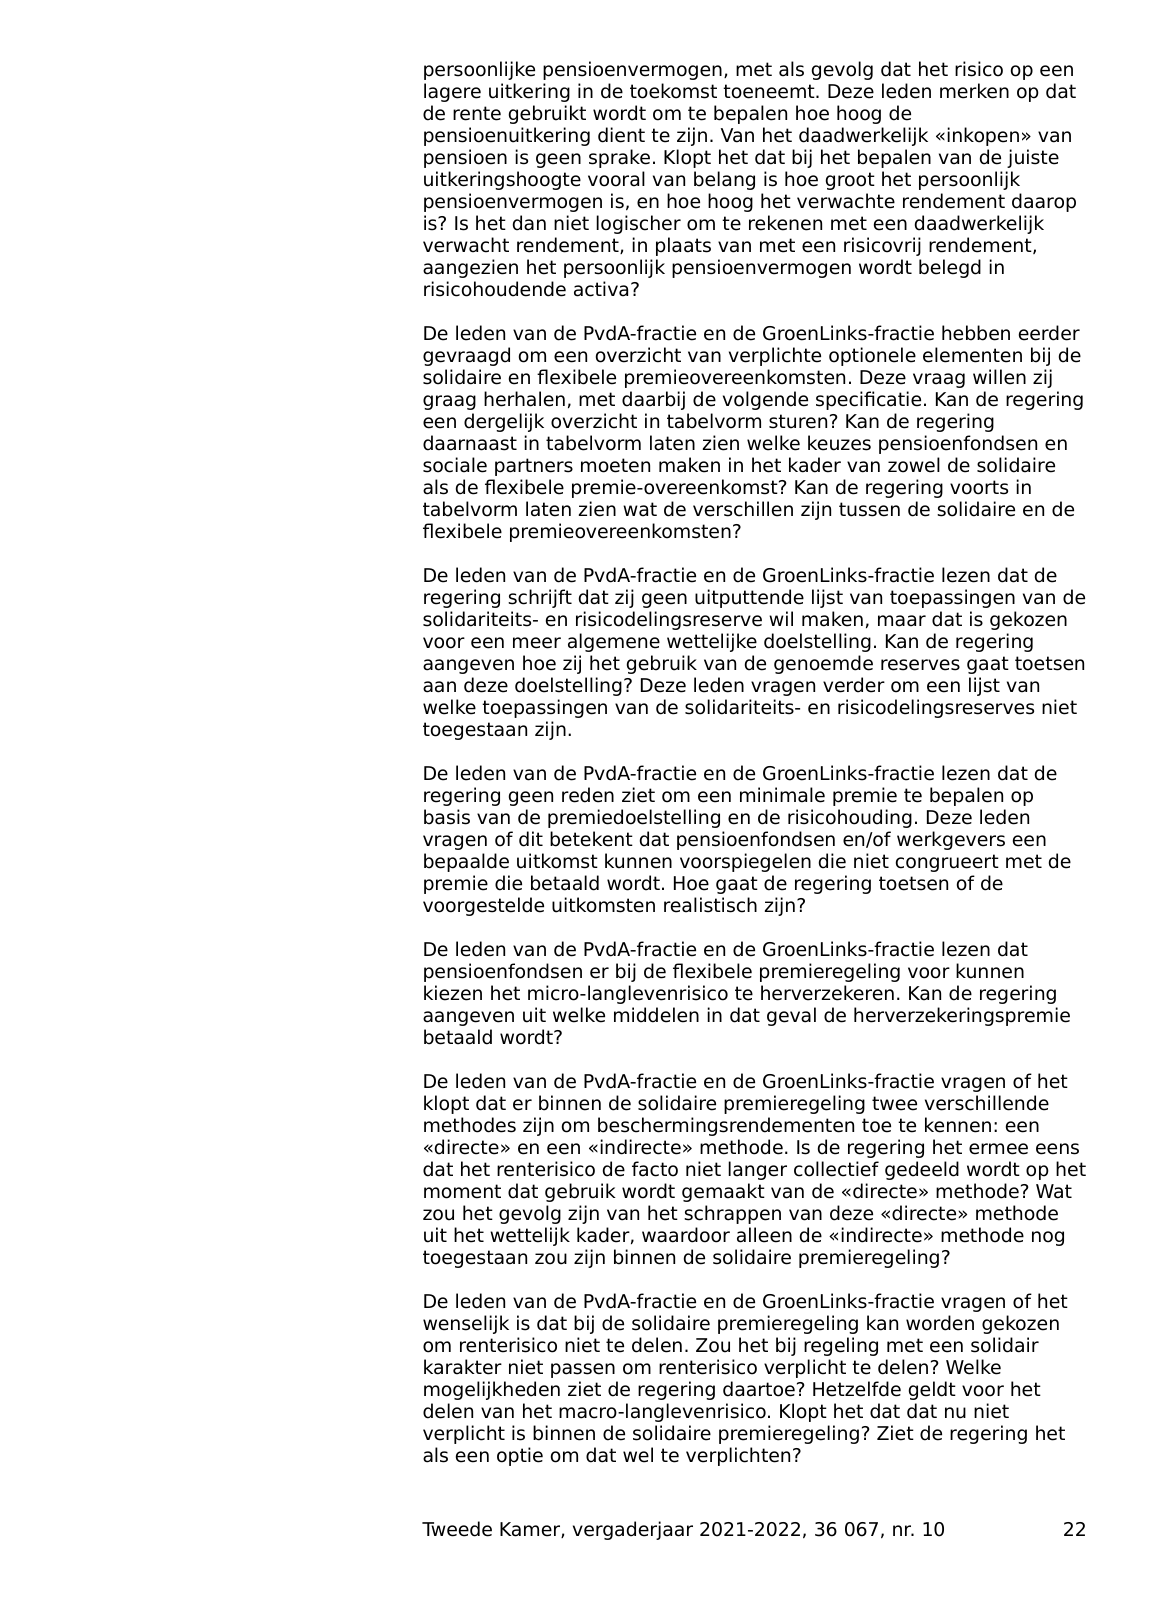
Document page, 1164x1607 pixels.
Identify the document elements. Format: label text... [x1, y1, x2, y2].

text De leden van de PvdA-fractie en de GroenLinks-fractie hebben eerder gevraagd om een overzicht van verplichte optionele elementen bij de solidaire en flexibele premieovereenkomsten. Deze vraag willen zij graag herhalen, met daarbij de volgende specificatie. Kan de regering een dergelijk overzicht in tabelvorm sturen? Kan de regering daarnaast in tabelvorm laten zien welke keuzes pensioenfondsen en sociale partners moeten maken in het kader van zowel de solidaire als de flexibele premie-overeenkomst? Kan de regering voorts in tabelvorm laten zien wat de verschillen zijn tussen de solidaire en de flexibele premieovereenkomsten? [422, 323, 1087, 543]
text De leden van de PvdA-fractie en de GroenLinks-fractie vragen of het wenselijk is dat bij de solidaire premieregeling kan worden gekozen om renterisico niet te delen. Zou het bij regeling met een solidair karakter niet passen om renterisico verplicht te delen? Welke mogelijkheden ziet de regering daartoe? Hetzelfde geldt voor het delen van het macro-langlevenrisico. Klopt het dat dat nu niet verplicht is binnen de solidaire premieregeling? Ziet de regering het als een optie om dat wel te verplichten? [422, 1291, 1087, 1467]
text De leden van de PvdA-fractie en de GroenLinks-fractie lezen dat de regering geen reden ziet om een minimale premie te bepalen op basis van de premiedoelstelling en de risicohouding. Deze leden vragen of dit betekent dat pensioenfondsen en/of werkgevers een bepaalde uitkomst kunnen voorspiegelen die niet congrueert met de premie die betaald wordt. Hoe gaat de regering toetsen of de voorgestelde uitkomsten realistisch zijn? [422, 763, 1087, 917]
text De leden van de PvdA-fractie en de GroenLinks-fractie lezen dat pensioenfondsen er bij de flexibele premieregeling voor kunnen kiezen het micro-langlevenrisico te herverzekeren. Kan de regering aangeven uit welke middelen in dat geval de herverzekeringspremie betaald wordt? [422, 939, 1087, 1049]
text persoonlijke pensioenvermogen, met als gevolg dat het risico op een lagere uitkering in de toekomst toeneemt. Deze leden merken op dat de rente gebruikt wordt om te bepalen hoe hoog de pensioenuitkering dient te zijn. Van het daadwerkelijk «inkopen» van pensioen is geen sprake. Klopt het dat bij het bepalen van de juiste uitkeringshoogte vooral van belang is hoe groot het persoonlijk pensioenvermogen is, en hoe hoog het verwachte rendement daarop is? Is het dan niet logischer om te rekenen met een daadwerkelijk verwacht rendement, in plaats van met een risicovrij rendement, aangezien het persoonlijk pensioenvermogen wordt belegd in risicohoudende activa? [422, 59, 1087, 301]
text De leden van de PvdA-fractie en de GroenLinks-fractie lezen dat de regering schrijft dat zij geen uitputtende lijst van toepassingen van de solidariteits- en risicodelingsreserve wil maken, maar dat is gekozen voor een meer algemene wettelijke doelstelling. Kan de regering aangeven hoe zij het gebruik van de genoemde reserves gaat toetsen aan deze doelstelling? Deze leden vragen verder om een lijst van welke toepassingen van de solidariteits- en risicodelingsreserves niet toegestaan zijn. [422, 565, 1087, 741]
text De leden van de PvdA-fractie en de GroenLinks-fractie vragen of het klopt dat er binnen de solidaire premieregeling twee verschillende methodes zijn om beschermingsrendementen toe te kennen: een «directe» en een «indirecte» methode. Is de regering het ermee eens dat het renterisico de facto niet langer collectief gedeeld wordt op het moment dat gebruik wordt gemaakt van de «directe» methode? Wat zou het gevolg zijn van het schrappen van deze «directe» methode uit het wettelijk kader, waardoor alleen de «indirecte» methode nog toegestaan zou zijn binnen de solidaire premieregeling? [422, 1071, 1087, 1269]
